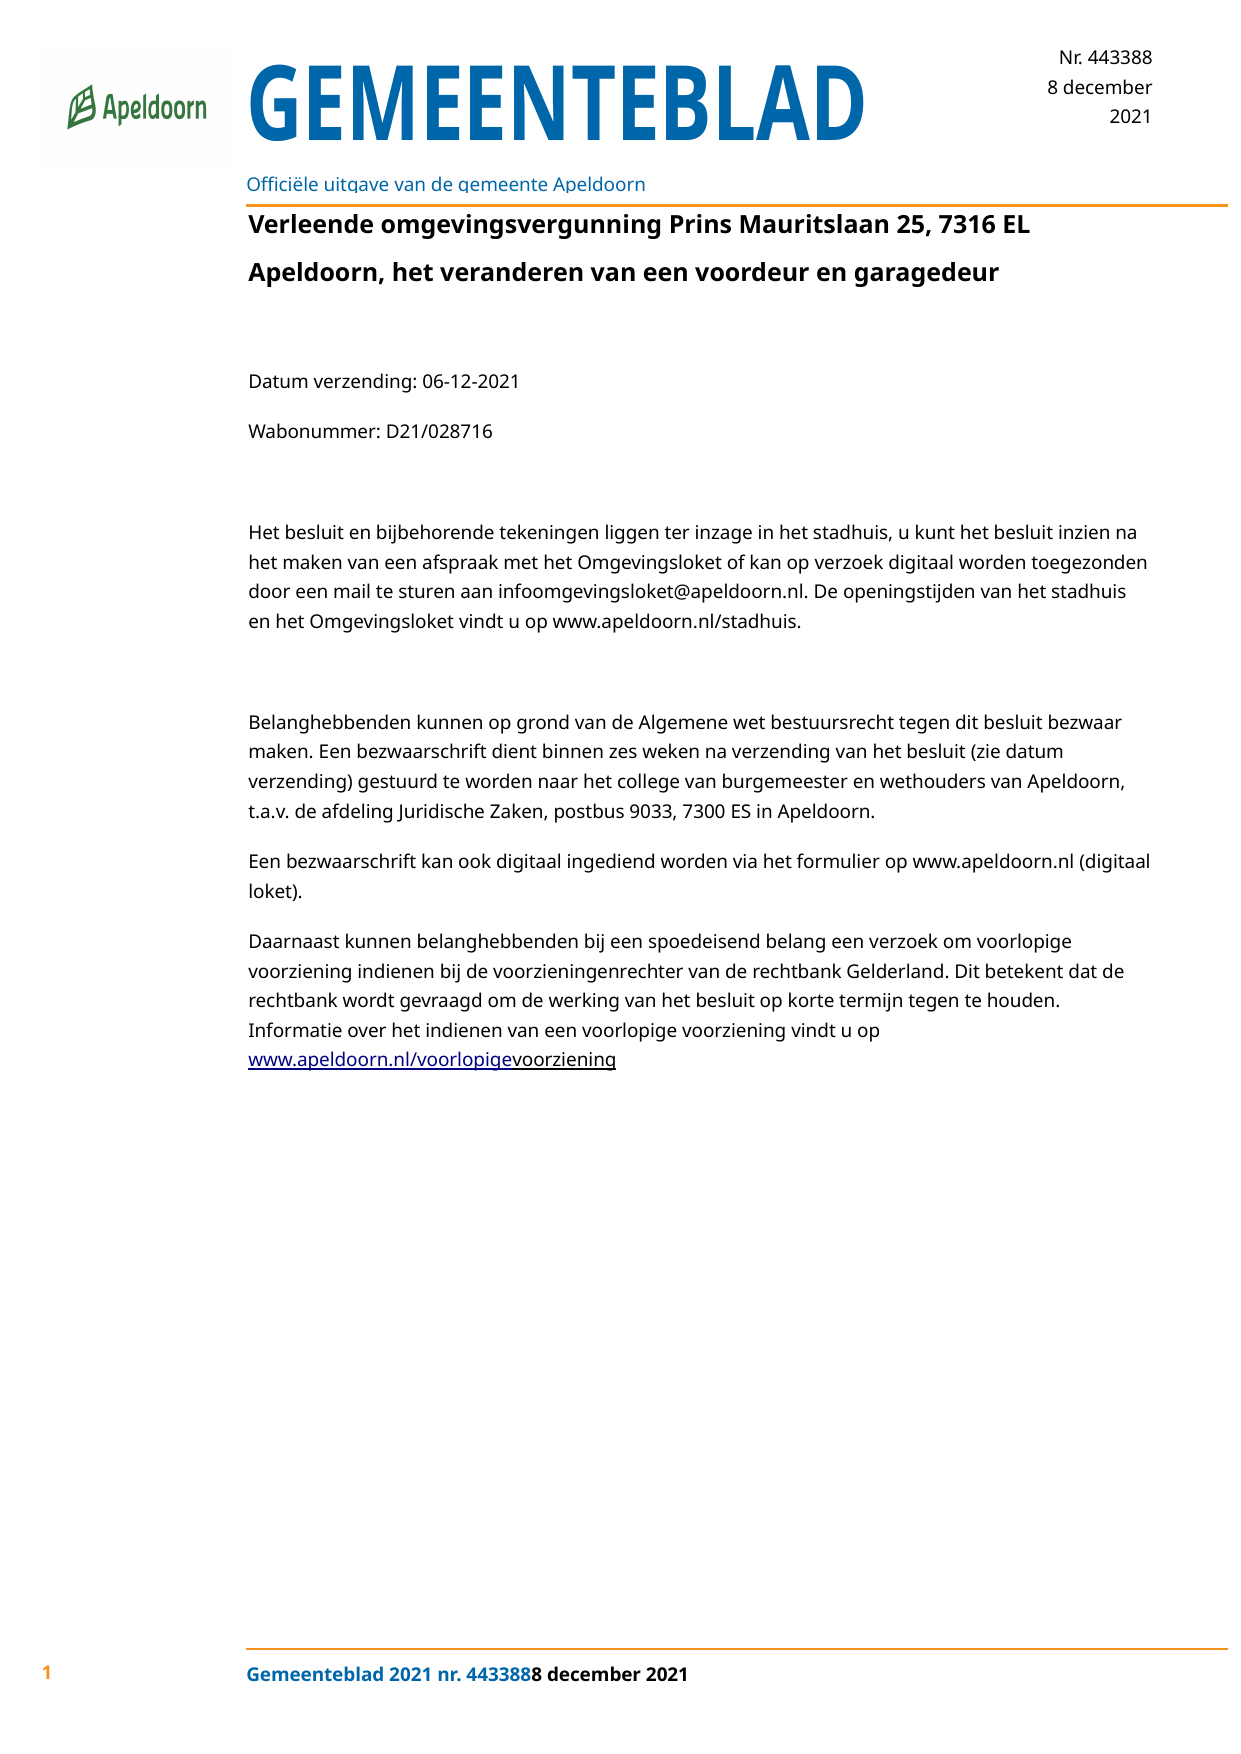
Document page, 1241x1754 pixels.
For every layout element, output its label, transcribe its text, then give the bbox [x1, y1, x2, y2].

text Belanghebbenden kunnen op grond van de Algemene wet bestuursrecht tegen dit besluit bezwaar maken. Een bezwaarschrift dient binnen zes weken na verzending van het besluit (zie datum verzending) gestuurd te worden naar het college van burgemeester en wethouders van Apeldoorn, t.a.v. de afdeling Juridische Zaken, postbus 9033, 7300 ES in Apeldoorn. [248, 709, 1152, 824]
text Verleende omgevingsvergunning Prins Mauritslaan 25, 7316 EL Apeldoorn, het veranderen van een voordeur en garagedeur [248, 207, 1152, 288]
text Datum verzending: 06-12-2021 [248, 368, 1152, 394]
text Het besluit en bijbehorende tekeningen liggen ter inzage in het stadhuis, u kunt het besluit inzien na het maken van een afspraak met het Omgevingsloket of kan op verzoek digitaal worden toegezonden door een mail te sturen aan infoomgevingsloket@apeldoorn.nl. De openingstijden van het stadhuis en het Omgevingsloket vindt u op www.apeldoorn.nl/stadhuis. [248, 519, 1152, 634]
text Daarnaast kunnen belanghebbenden bij een spoedeisend belang een verzoek om voorlopige voorziening indienen bij de voorzieningenrechter van de rechtbank Gelderland. Dit betekent dat de rechtbank wordt gevraagd om de werking van het besluit op korte termijn tegen te houden. Informatie over het indienen van een voorlopige voorziening vindt u op www.apeldoorn.nl/voorlopigevoorziening [248, 928, 1152, 1072]
picture [41, 47, 231, 172]
text Wabonummer: D21/028716 [248, 419, 1152, 444]
text Een bezwaarschrift kan ook digitaal ingediend worden via het formulier op www.apeldoorn.nl (digitaal loket). [248, 848, 1152, 904]
